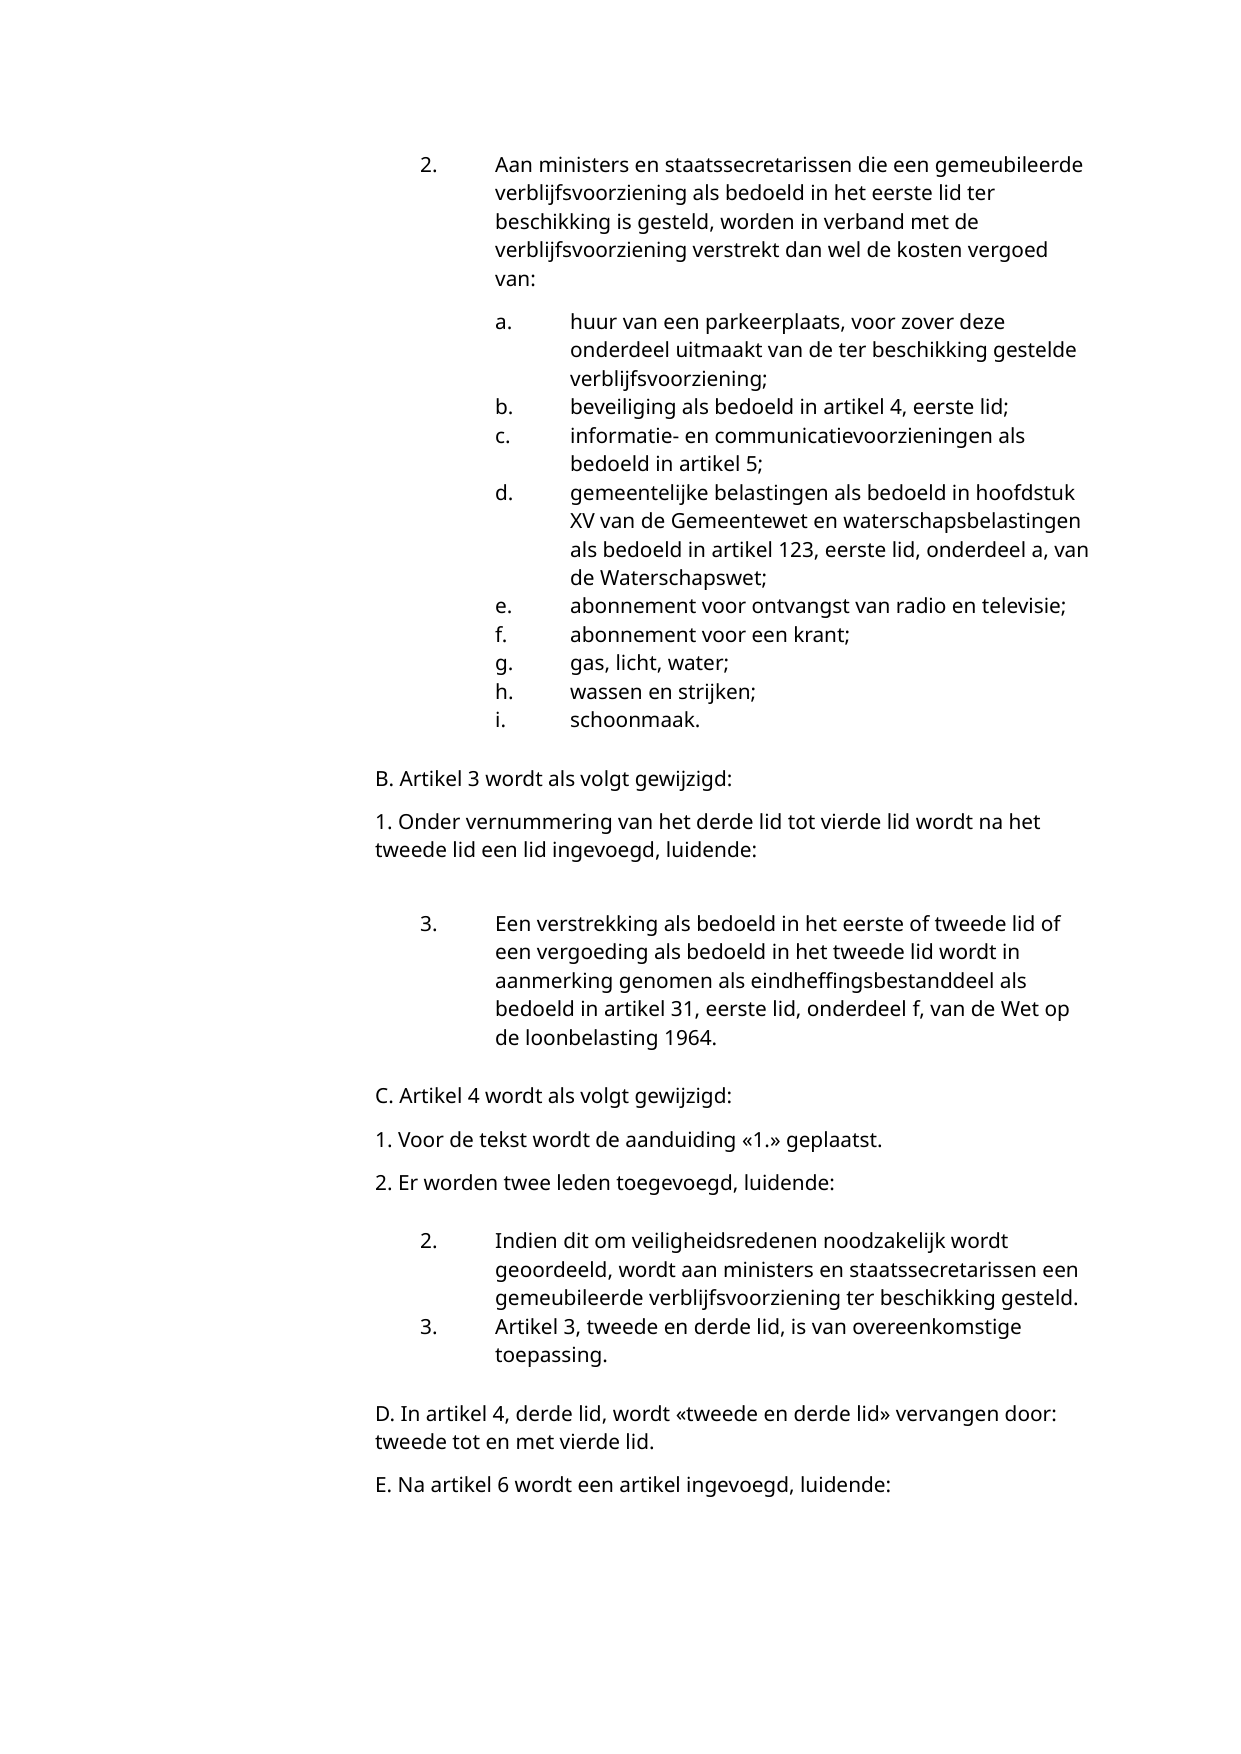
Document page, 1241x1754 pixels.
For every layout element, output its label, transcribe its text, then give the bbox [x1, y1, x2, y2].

list abonnement voor een krant; [495, 620, 1090, 648]
list gas, licht, water; [495, 648, 1090, 677]
list Artikel 3, tweede en derde lid, is van overeenkomstige toepassing. [420, 1312, 1090, 1369]
list Indien dit om veiligheidsredenen noodzakelijk wordt geoordeeld, wordt aan ministers en staatssecretarissen een gemeubileerde verblijfsvoorziening ter beschikking gesteld. [420, 1227, 1090, 1312]
list Aan ministers en staatssecretarissen die een gemeubileerde verblijfsvoorziening als bedoeld in het eerste lid ter beschikking is gesteld, worden in verband met de verblijfsvoorziening verstrekt dan wel de kosten vergoed van: [420, 150, 1090, 292]
list informatie- en communicatievoorzieningen als bedoeld in artikel 5; [495, 421, 1090, 478]
text B. Artikel 3 wordt als volgt gewijzigd: [375, 764, 1090, 792]
text D. In artikel 4, derde lid, wordt «tweede en derde lid» vervangen door: tweede tot en met vierde lid. [375, 1399, 1090, 1456]
text 1. Voor de tekst wordt de aanduiding «1.» geplaatst. [375, 1125, 1090, 1153]
list huur van een parkeerplaats, voor zover deze onderdeel uitmaakt van de ter beschikking gestelde verblijfsvoorziening; [495, 307, 1090, 392]
text E. Na artikel 6 wordt een artikel ingevoegd, luidende: [375, 1471, 1090, 1499]
text 1. Onder vernummering van het derde lid tot vierde lid wordt na het tweede lid een lid ingevoegd, luidende: [375, 807, 1090, 864]
list wassen en strijken; [495, 677, 1090, 705]
list gemeentelijke belastingen als bedoeld in hoofdstuk XV van de Gemeentewet en waterschapsbelastingen als bedoeld in artikel 123, eerste lid, onderdeel a, van de Waterschapswet; [495, 478, 1090, 592]
text 2. Er worden twee leden toegevoegd, luidende: [375, 1168, 1090, 1197]
list schoonmaak. [495, 705, 1090, 734]
list abonnement voor ontvangst van radio en televisie; [495, 592, 1090, 620]
list beveiliging als bedoeld in artikel 4, eerste lid; [495, 392, 1090, 421]
list Een verstrekking als bedoeld in het eerste of tweede lid of een vergoeding als bedoeld in het tweede lid wordt in aanmerking genomen als eindheffingsbestanddeel als bedoeld in artikel 31, eerste lid, onderdeel f, van de Wet op de loonbelasting 1964. [420, 909, 1090, 1051]
text C. Artikel 4 wordt als volgt gewijzigd: [375, 1081, 1090, 1110]
